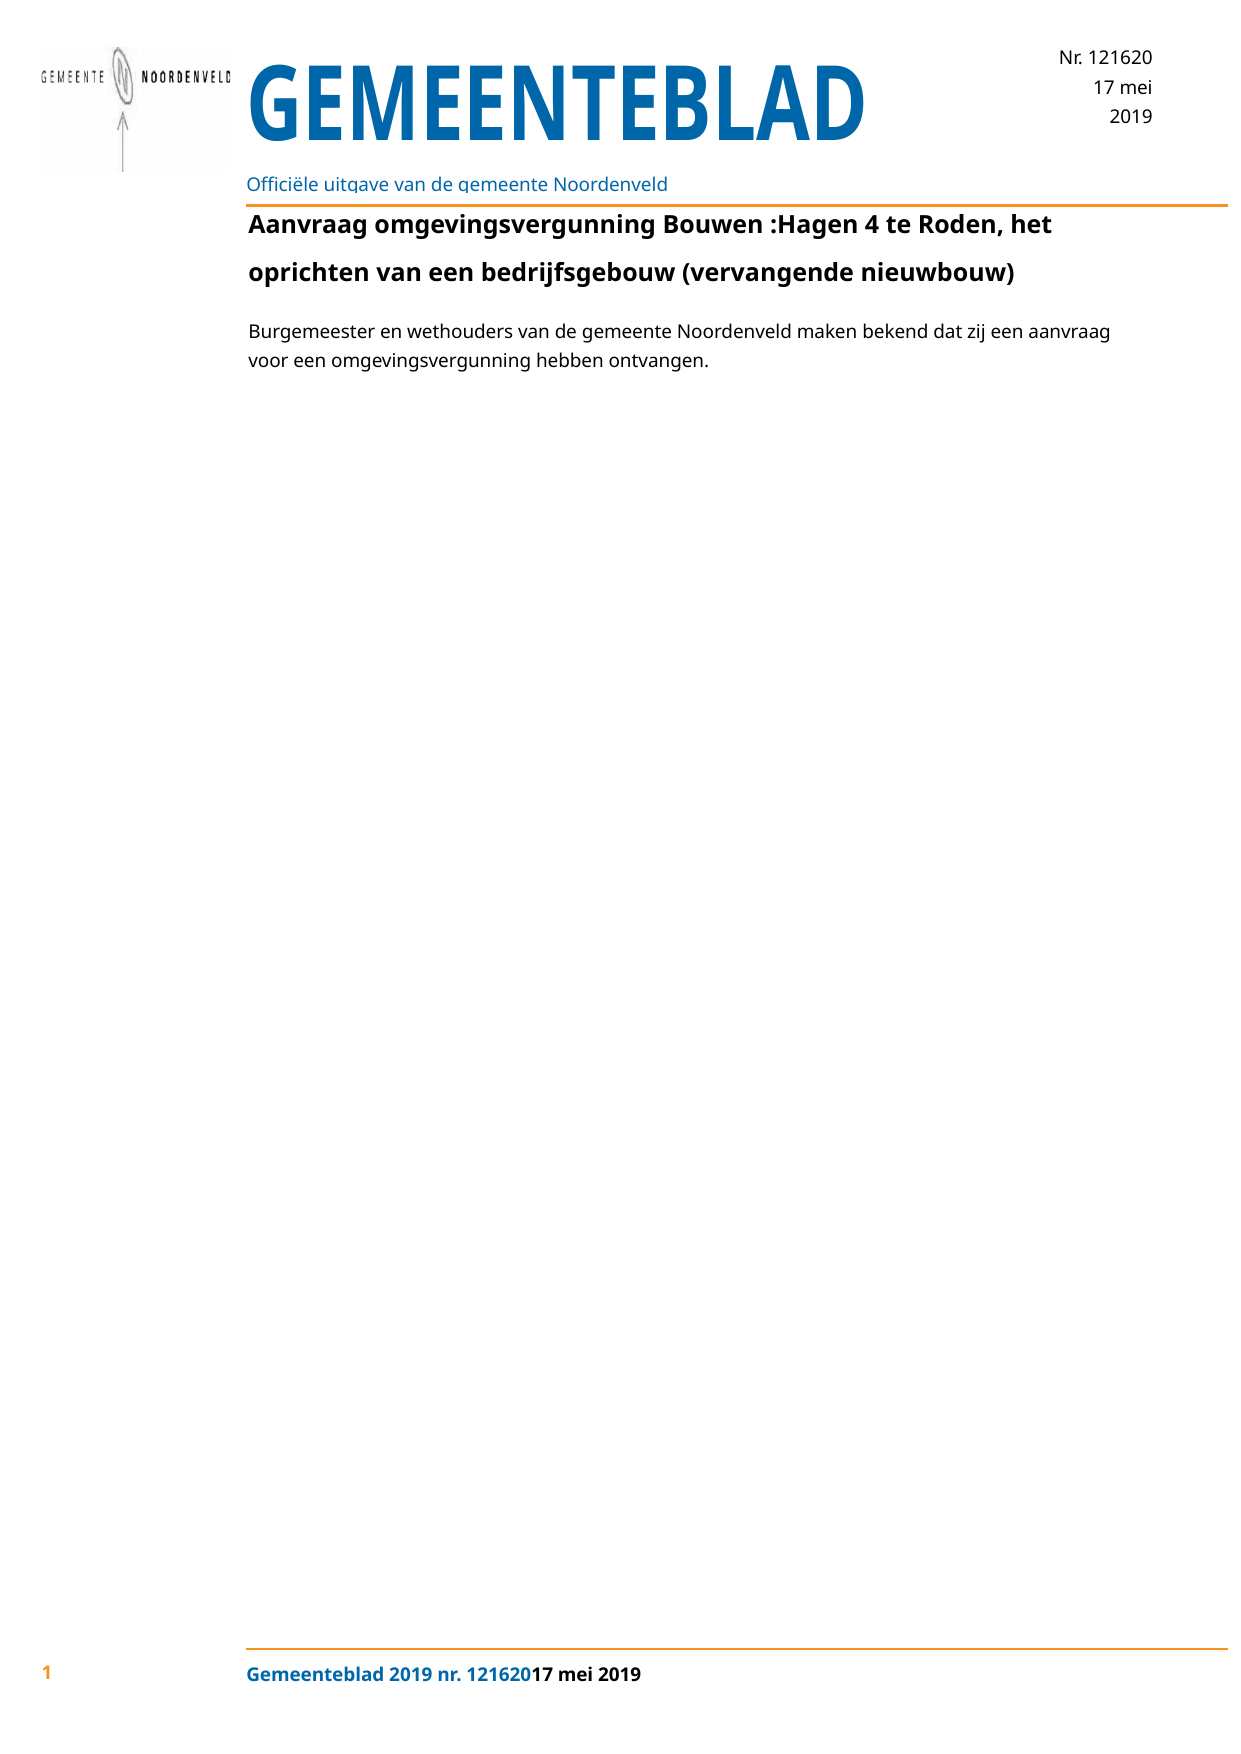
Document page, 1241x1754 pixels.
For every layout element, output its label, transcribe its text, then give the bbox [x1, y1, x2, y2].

picture [41, 47, 231, 172]
text Aanvraag omgevingsvergunning Bouwen :Hagen 4 te Roden, het oprichten van een bedrijfsgebouw (vervangende nieuwbouw) [248, 207, 1152, 288]
text Burgemeester en wethouders van de gemeente Noordenveld maken bekend dat zij een aanvraag voor een omgevingsvergunning hebben ontvangen. [248, 318, 1152, 373]
